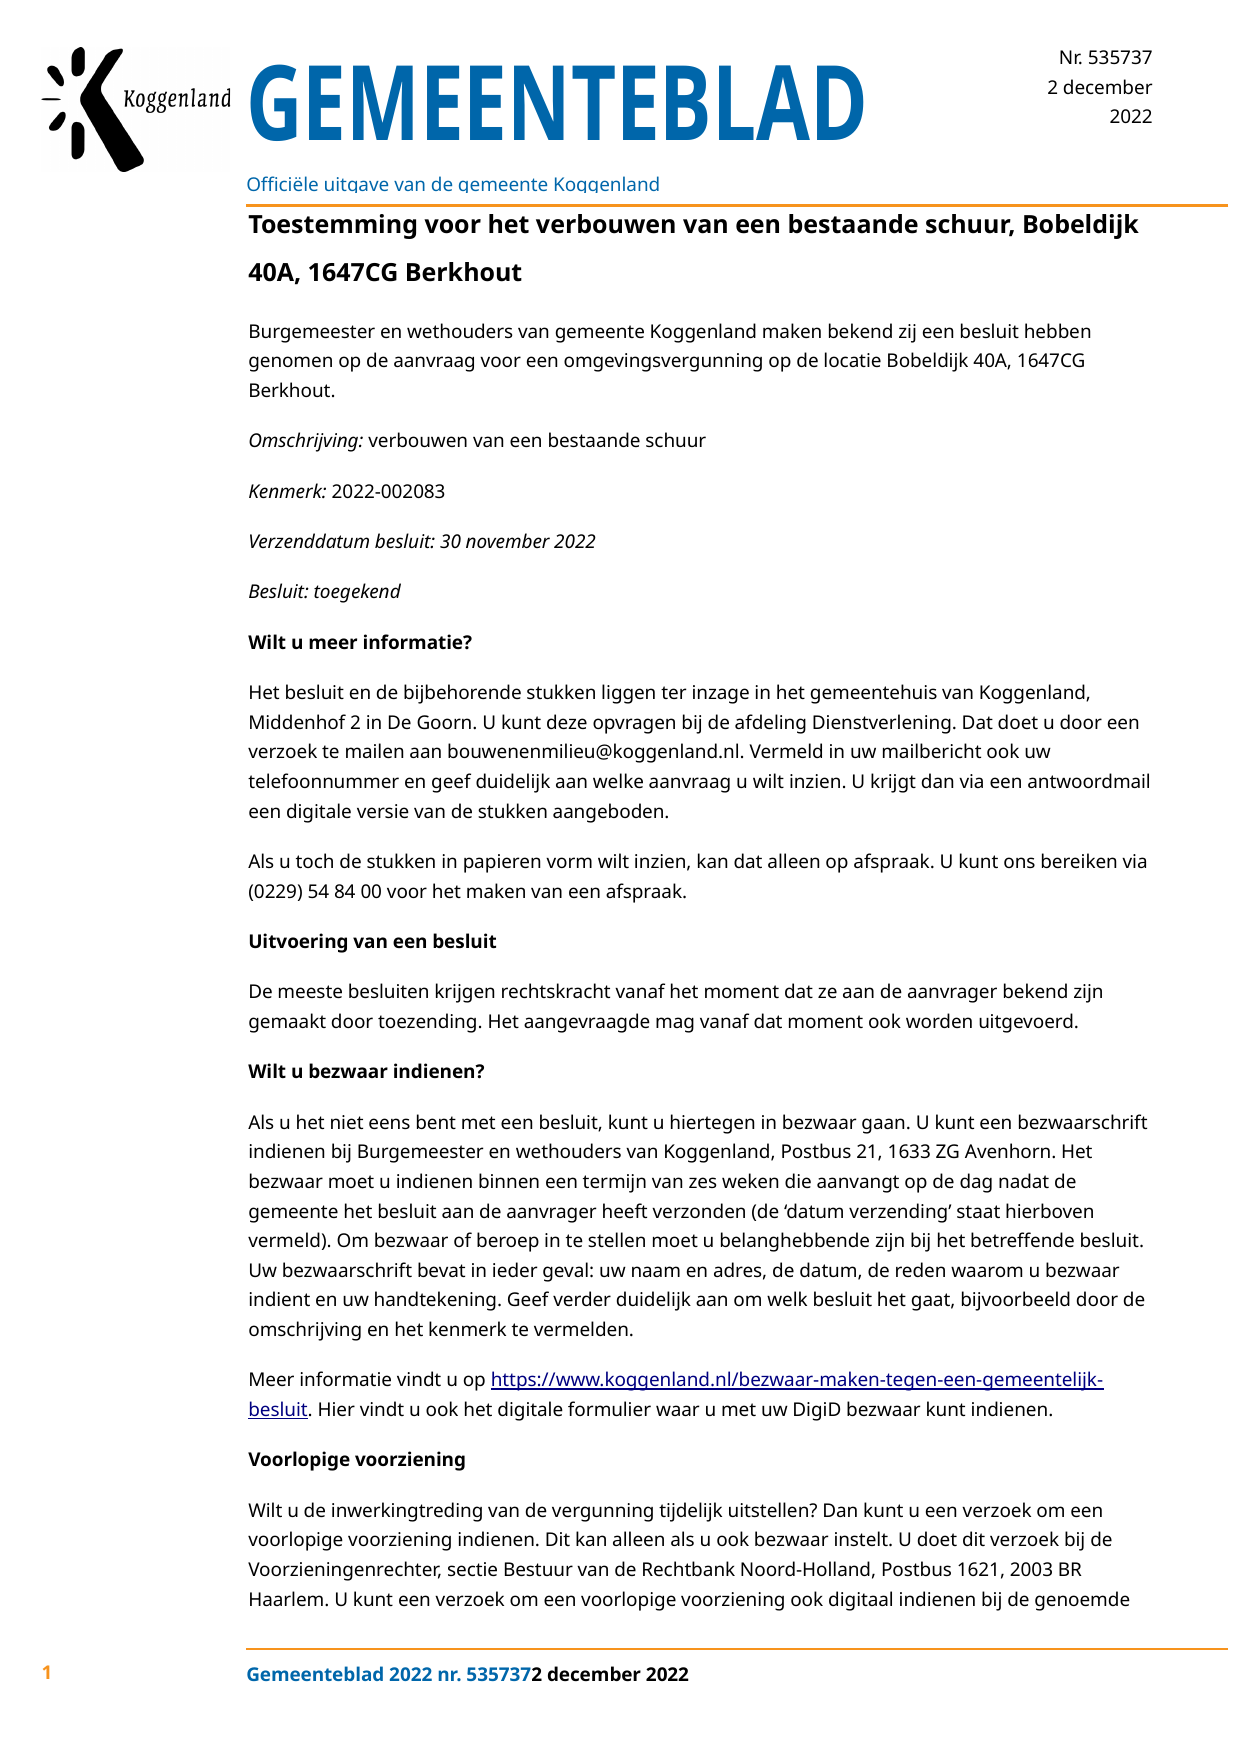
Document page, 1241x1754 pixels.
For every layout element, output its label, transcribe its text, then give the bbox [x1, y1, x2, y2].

text Het besluit en de bijbehorende stukken liggen ter inzage in het gemeentehuis van Koggenland, Middenhof 2 in De Goorn. U kunt deze opvragen bij de afdeling Dienstverlening. Dat doet u door een verzoek te mailen aan bouwenenmilieu@koggenland.nl. Vermeld in uw mailbericht ook uw telefoonnummer en geef duidelijk aan welke aanvraag u wilt inzien. U krijgt dan via een antwoordmail een digitale versie van de stukken aangeboden. [248, 679, 1152, 824]
text Toestemming voor het verbouwen van een bestaande schuur, Bobeldijk 40A, 1647CG Berkhout [248, 207, 1152, 288]
text Besluit: toegekend [248, 579, 1152, 604]
text Verzenddatum besluit: 30 november 2022 [248, 528, 1152, 554]
text Als u toch de stukken in papieren vorm wilt inzien, kan dat alleen op afspraak. U kunt ons bereiken via (0229) 54 84 00 voor het maken van een afspraak. [248, 848, 1152, 904]
text Burgemeester en wethouders van gemeente Koggenland maken bekend zij een besluit hebben genomen op de aanvraag voor een omgevingsvergunning op de locatie Bobeldijk 40A, 1647CG Berkhout. [248, 318, 1152, 403]
text Uitvoering van een besluit [248, 928, 1152, 954]
text Wilt u bezwaar indienen? [248, 1059, 1152, 1084]
text Omschrijving: verbouwen van een bestaande schuur [248, 427, 1152, 453]
picture [41, 47, 231, 172]
text Kenmerk: 2022-002083 [248, 478, 1152, 504]
text Meer informatie vindt u op https://www.koggenland.nl/bezwaar-maken-tegen-een-gemeentelijk-besluit. Hier vindt u ook het digitale formulier waar u met uw DigiD bezwaar kunt indienen. [248, 1367, 1152, 1422]
text Wilt u de inwerkingtreding van de vergunning tijdelijk uitstellen? Dan kunt u een verzoek om een voorlopige voorziening indienen. Dit kan alleen als u ook bezwaar instelt. U doet dit verzoek bij de Voorzieningenrechter, sectie Bestuur van de Rechtbank Noord-Holland, Postbus 1621, 2003 BR Haarlem. U kunt een verzoek om een voorlopige voorziening ook digitaal indienen bij de genoemde [248, 1497, 1152, 1612]
text De meeste besluiten krijgen rechtskracht vanaf het moment dat ze aan de aanvrager bekend zijn gemaakt door toezending. Het aangevraagde mag vanaf dat moment ook worden uitgevoerd. [248, 979, 1152, 1034]
text Wilt u meer informatie? [248, 629, 1152, 655]
text Voorlopige voorziening [248, 1447, 1152, 1472]
text Als u het niet eens bent met een besluit, kunt u hiertegen in bezwaar gaan. U kunt een bezwaarschrift indienen bij Burgemeester en wethouders van Koggenland, Postbus 21, 1633 ZG Avenhorn. Het bezwaar moet u indienen binnen een termijn van zes weken die aanvangt op de dag nadat de gemeente het besluit aan de aanvrager heeft verzonden (de ‘datum verzending’ staat hierboven vermeld). Om bezwaar of beroep in te stellen moet u belanghebbende zijn bij het betreffende besluit. Uw bezwaarschrift bevat in ieder geval: uw naam en adres, de datum, de reden waarom u bezwaar indient en uw handtekening. Geef verder duidelijk aan om welk besluit het gaat, bijvoorbeeld door de omschrijving en het kenmerk te vermelden. [248, 1109, 1152, 1342]
